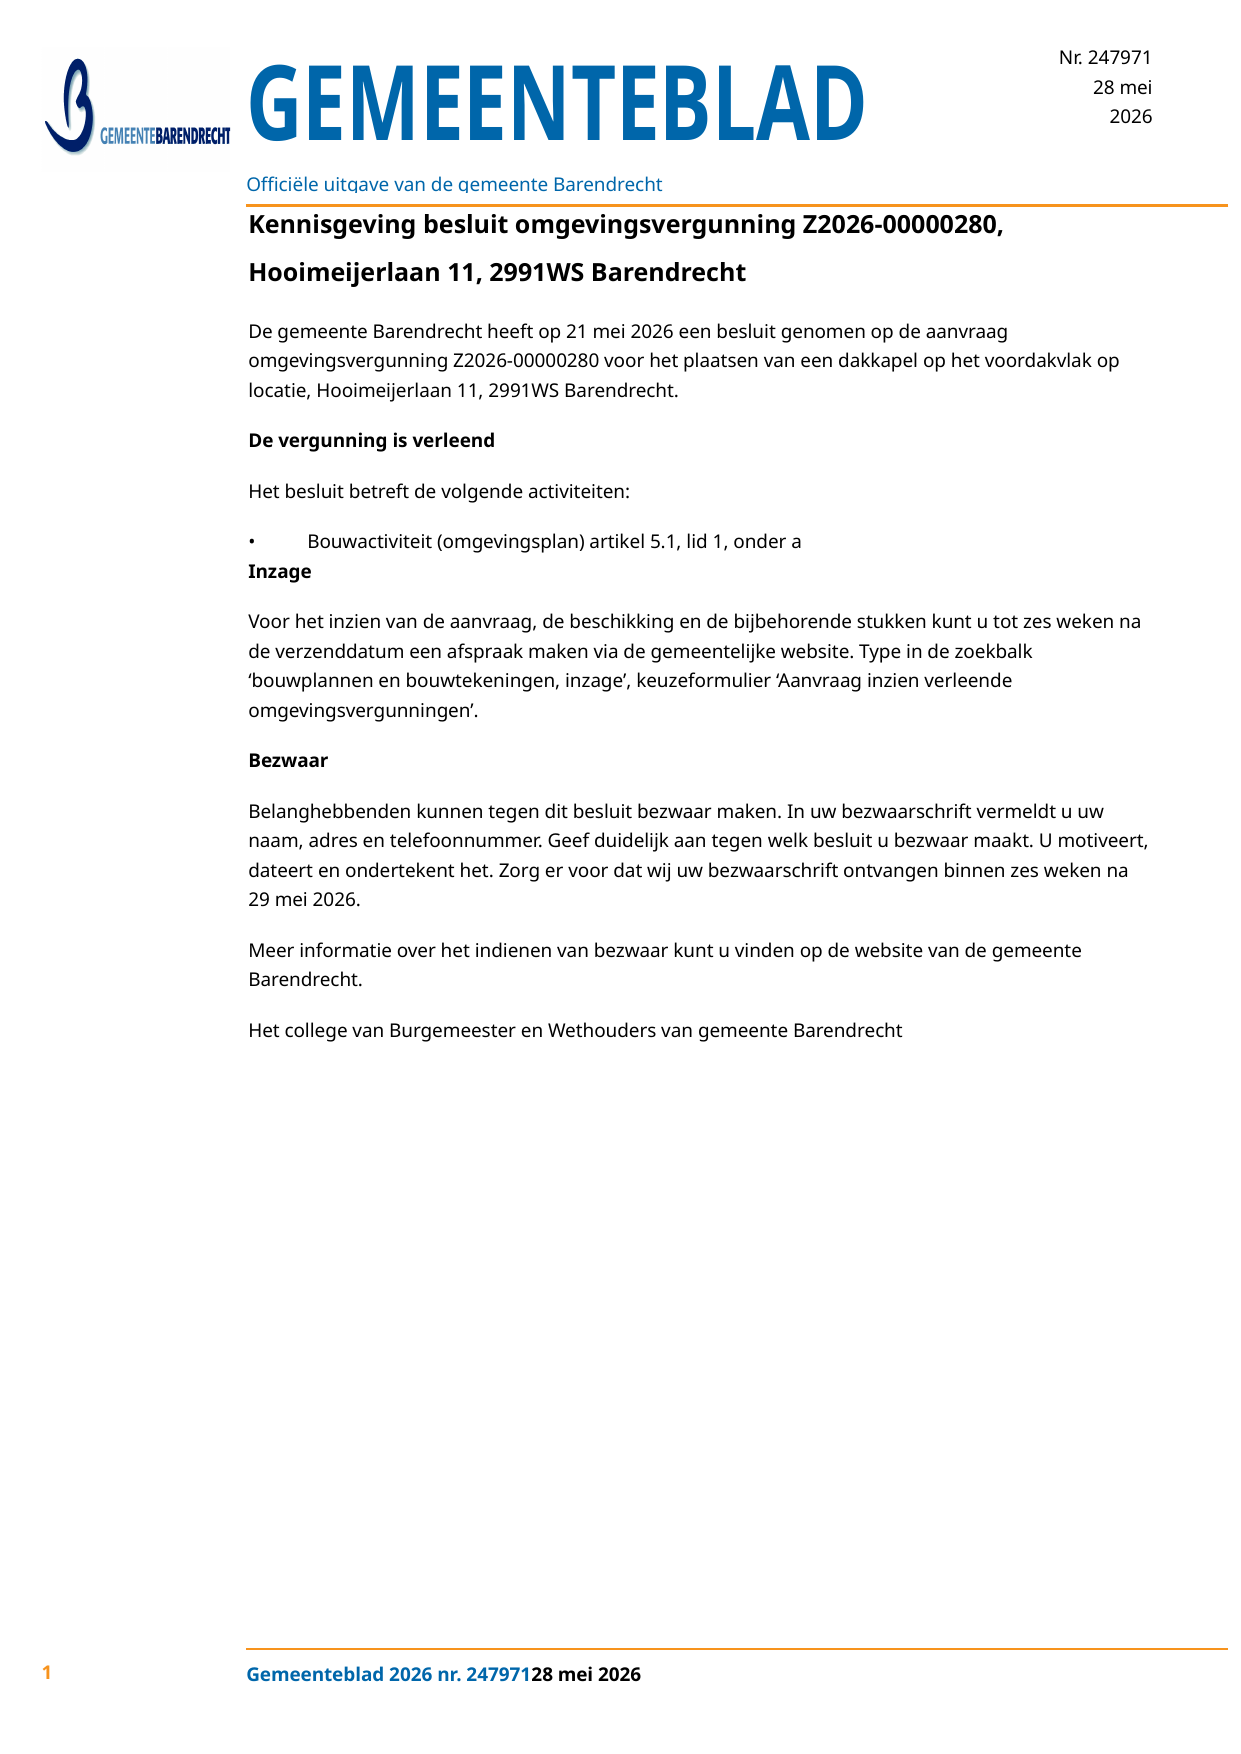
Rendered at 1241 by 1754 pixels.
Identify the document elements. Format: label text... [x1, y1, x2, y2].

text Voor het inzien van de aanvraag, de beschikking en de bijbehorende stukken kunt u tot zes weken na de verzenddatum een afspraak maken via de gemeentelijke website. Type in de zoekbalk ‘bouwplannen en bouwtekeningen, inzage’, keuzeformulier ‘Aanvraag inzien verleende omgevingsvergunningen’. [248, 608, 1152, 723]
text Kennisgeving besluit omgevingsvergunning Z2026-00000280, Hooimeijerlaan 11, 2991WS Barendrecht [248, 207, 1152, 288]
text Bezwaar [248, 747, 1152, 773]
list Bouwactiviteit (omgevingsplan) artikel 5.1, lid 1, onder a [248, 528, 1152, 554]
picture [41, 47, 231, 172]
text Het besluit betreft de volgende activiteiten: [248, 478, 1152, 504]
text Belanghebbenden kunnen tegen dit besluit bezwaar maken. In uw bezwaarschrift vermeldt u uw naam, adres en telefoonnummer. Geef duidelijk aan tegen welk besluit u bezwaar maakt. U motiveert, dateert en ondertekent het. Zorg er voor dat wij uw bezwaarschrift ontvangen binnen zes weken na 29 mei 2026. [248, 798, 1152, 912]
text De vergunning is verleend [248, 427, 1152, 453]
text De gemeente Barendrecht heeft op 21 mei 2026 een besluit genomen op de aanvraag omgevingsvergunning Z2026-00000280 voor het plaatsen van een dakkapel op het voordakvlak op locatie, Hooimeijerlaan 11, 2991WS Barendrecht. [248, 318, 1152, 403]
text Het college van Burgemeester en Wethouders van gemeente Barendrecht [248, 1017, 1152, 1043]
text Meer informatie over het indienen van bezwaar kunt u vinden op de website van de gemeente Barendrecht. [248, 937, 1152, 992]
text Inzage [248, 558, 1152, 584]
